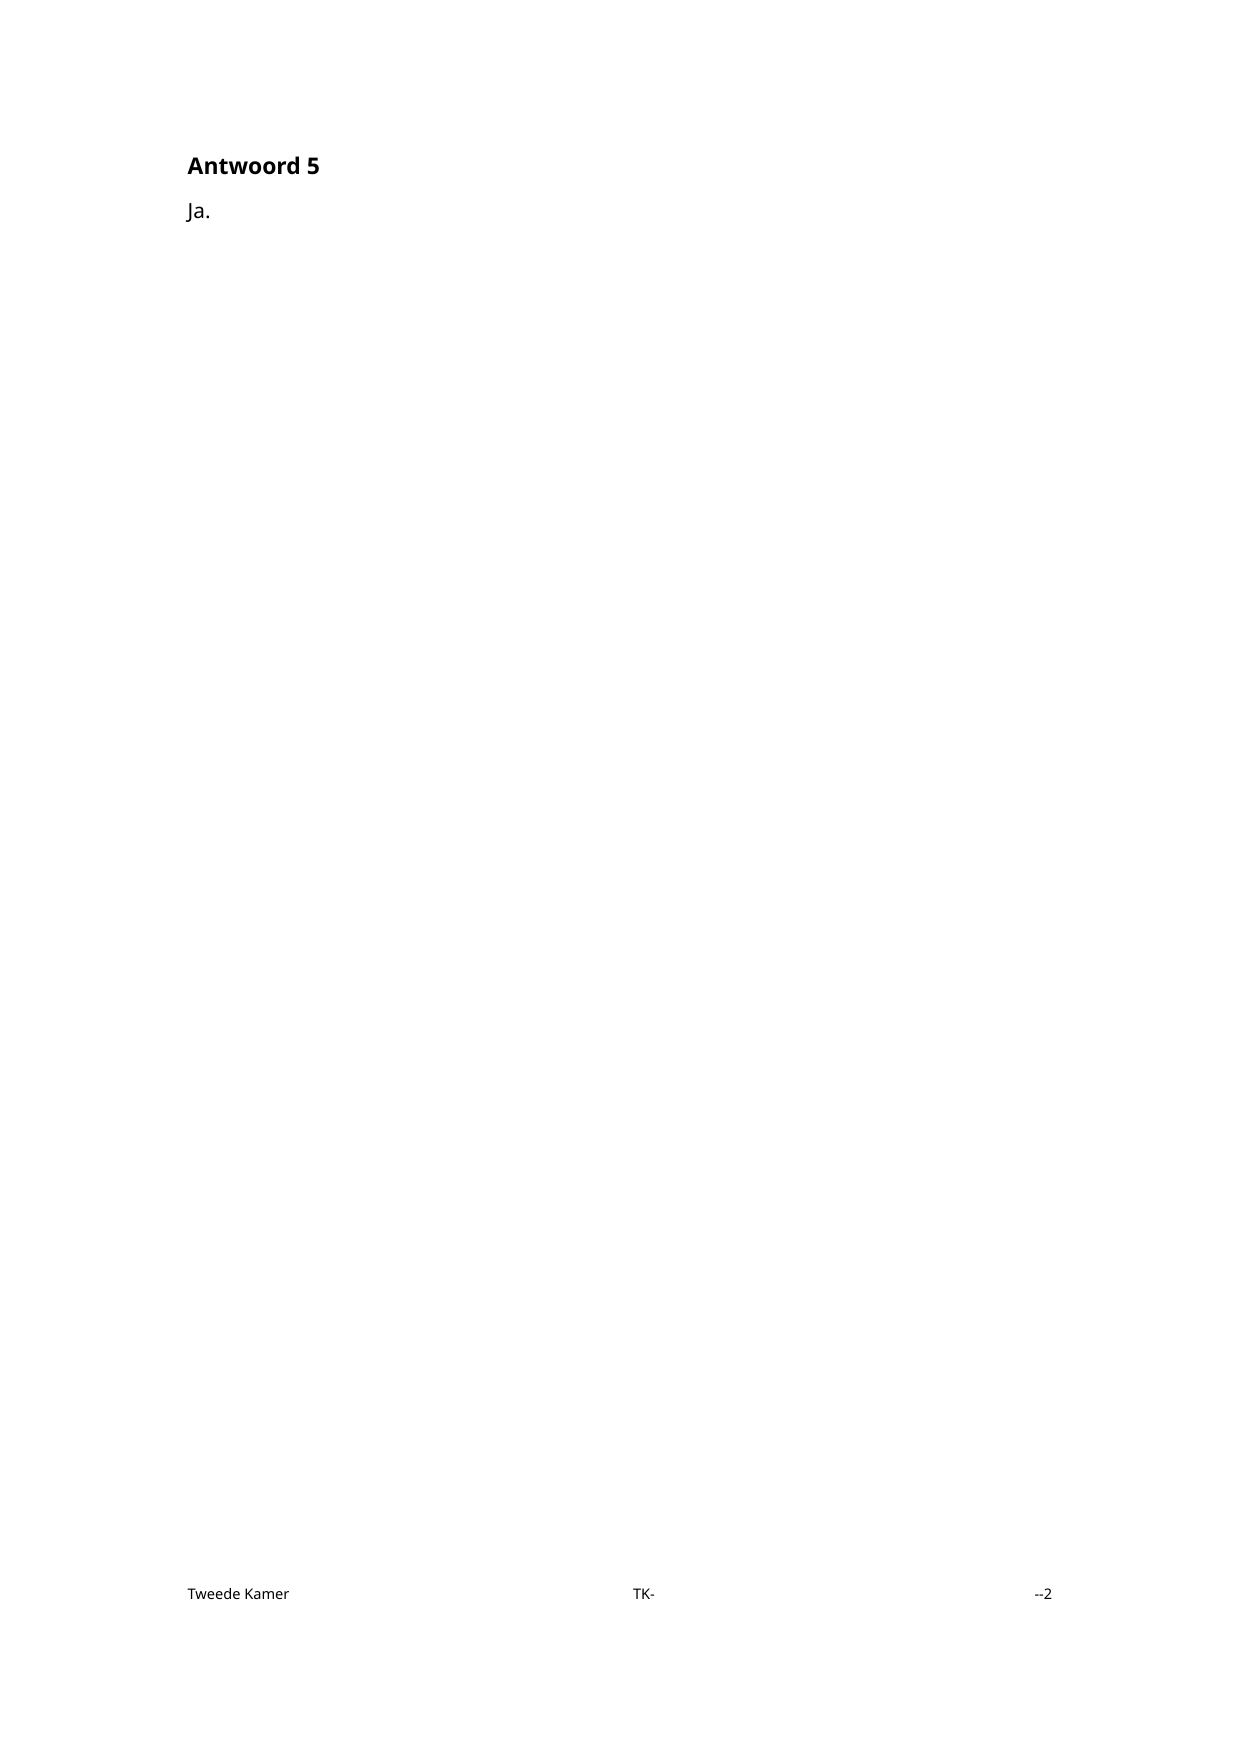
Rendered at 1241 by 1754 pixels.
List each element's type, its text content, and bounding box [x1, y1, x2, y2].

text Ja. [187, 196, 1053, 225]
subtitle Antwoord 5 [187, 150, 1053, 181]
